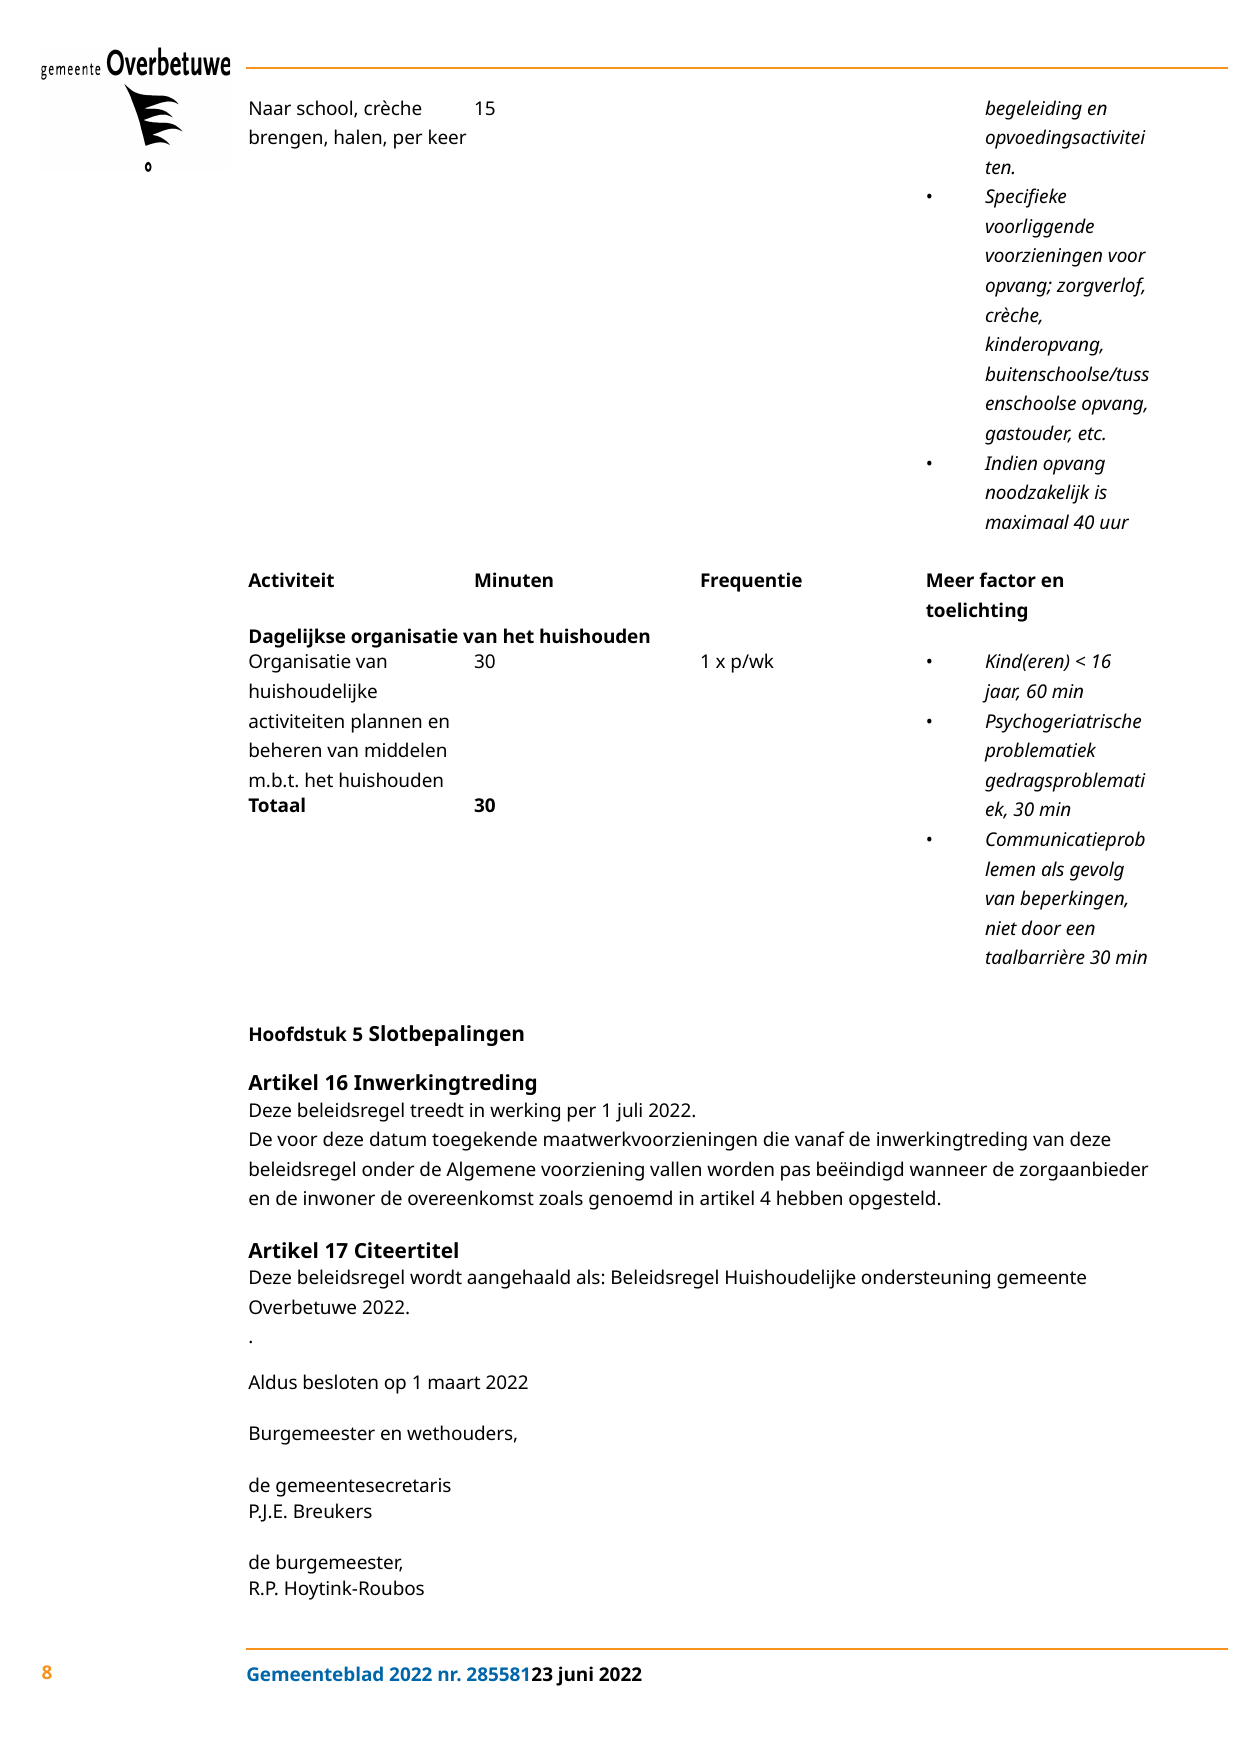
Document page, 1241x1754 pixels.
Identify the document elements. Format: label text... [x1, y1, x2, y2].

text Burgemeester en wethouders, [248, 1421, 1152, 1446]
text Deze beleidsregel wordt aangehaald als: Beleidsregel Huishoudelijke ondersteuning gemeente Overbetuwe 2022. [248, 1264, 1152, 1320]
table_header Minuten [474, 568, 700, 623]
text Aldus besloten op 1 maart 2022 [248, 1369, 1152, 1395]
table_cell [700, 95, 926, 535]
text De voor deze datum toegekende maatwerkvoorzieningen die vanaf de inwerkingtreding van deze beleidsregel onder de Algemene voorziening vallen worden pas beëindigd wanneer de zorgaanbieder en de inwoner de overeenkomst zoals genoemd in artikel 4 hebben opgesteld. [248, 1126, 1152, 1211]
text Artikel 17 Citeertitel [248, 1236, 1152, 1264]
text Artikel 16 Inwerkingtreding [248, 1068, 1152, 1097]
table_cell Dagelijkse organisatie van het huishouden [248, 623, 1152, 649]
table_cell 1 x p/wk [700, 649, 926, 793]
table_cell Kind(eren) < 16 jaar, 60 min Psychogeriatrische problematiek gedragsproblematiek, 30 min Communicatieproblemen als gevolg van beperkingen, niet door een taalbarrière 30 min [926, 649, 1152, 970]
table_cell 15 [474, 95, 700, 535]
table_cell begeleiding en opvoedingsactiviteiten. Specifieke voorliggende voorzieningen voor opvang; zorgverlof, crèche, kinderopvang, buitenschoolse/tussenschoolse opvang, gastouder, etc. Indien opvang noodzakelijk is maximaal 40 uur [926, 95, 1152, 535]
text Hoofdstuk 5 Slotbepalingen [248, 1019, 1152, 1047]
table_cell Organisatie van huishoudelijke activiteiten plannen en beheren van middelen m.b.t. het huishouden [248, 649, 474, 793]
picture [41, 47, 231, 172]
table_header Meer factor en toelichting [926, 568, 1152, 623]
table_cell 30 [474, 649, 700, 793]
table_header Activiteit [248, 568, 474, 623]
text de gemeentesecretaris [248, 1472, 1152, 1498]
text de burgemeester, [248, 1549, 1152, 1575]
table_cell Totaal [248, 793, 474, 970]
table_cell 30 [474, 793, 700, 970]
text . [248, 1323, 1152, 1349]
text R.P. Hoytink-Roubos [248, 1575, 1152, 1601]
table_header Frequentie [700, 568, 926, 623]
table_cell [700, 793, 926, 970]
text P.J.E. Breukers [248, 1498, 1152, 1523]
text Deze beleidsregel treedt in werking per 1 juli 2022. [248, 1097, 1152, 1122]
table_cell Naar school, crèche brengen, halen, per keer [248, 95, 474, 535]
